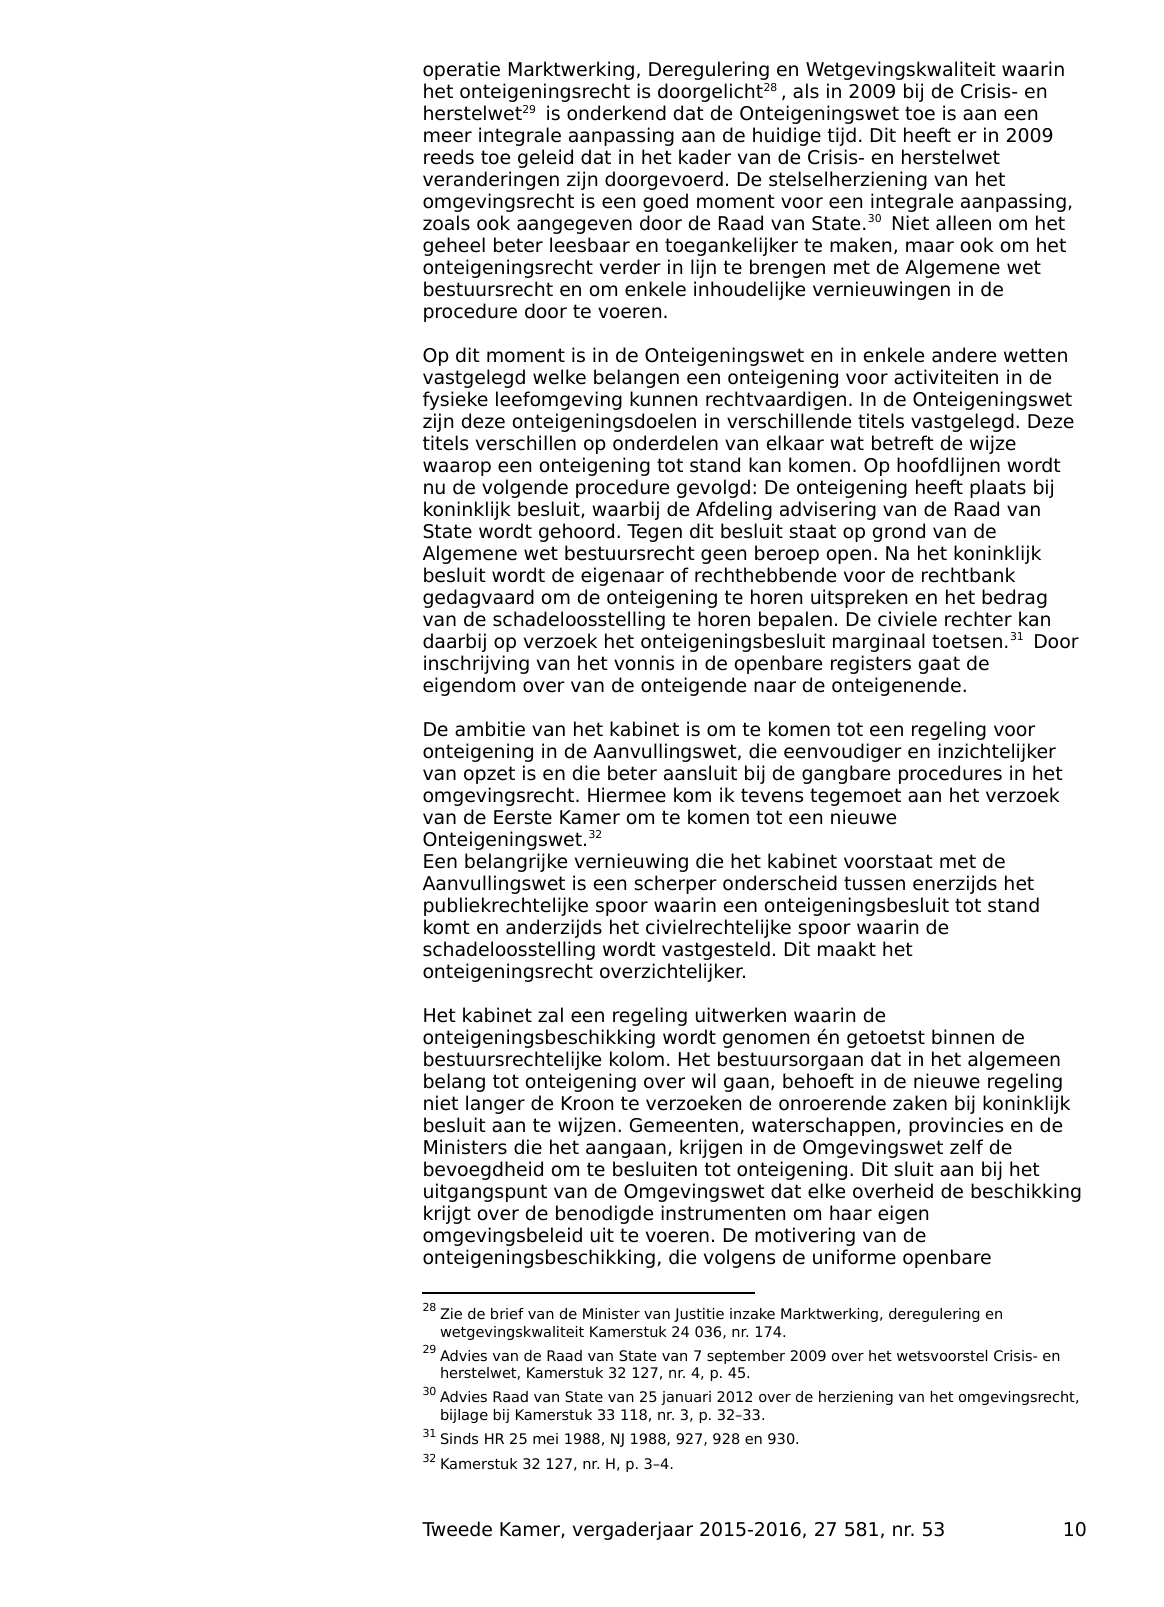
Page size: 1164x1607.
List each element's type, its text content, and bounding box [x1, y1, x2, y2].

text Advies van de Raad van State van 7 september 2009 over het wetsvoorstel Crisis- en herstelwet, Kamerstuk 32 127, nr. 4, p. 45. [422, 1343, 1087, 1382]
text Op dit moment is in de Onteigeningswet en in enkele andere wetten vastgelegd welke belangen een onteigening voor activiteiten in de fysieke leefomgeving kunnen rechtvaardigen. In de Onteigeningswet zijn deze onteigeningsdoelen in verschillende titels vastgelegd. Deze titels verschillen op onderdelen van elkaar wat betreft de wijze waarop een onteigening tot stand kan komen. Op hoofdlijnen wordt nu de volgende procedure gevolgd: De onteigening heeft plaats bij koninklijk besluit, waarbij de Afdeling advisering van de Raad van State wordt gehoord. Tegen dit besluit staat op grond van de Algemene wet bestuursrecht geen beroep open. Na het koninklijk besluit wordt de eigenaar of rechthebbende voor de rechtbank gedagvaard om de onteigening te horen uitspreken en het bedrag van de schadeloosstelling te horen bepalen. De civiele rechter kan daarbij op verzoek het onteigeningsbesluit marginaal toetsen. Door inschrijving van het vonnis in de openbare registers gaat de eigendom over van de onteigende naar de onteigenende. [422, 345, 1087, 697]
text Advies Raad van State van 25 januari 2012 over de herziening van het omgevingsrecht, bijlage bij Kamerstuk 33 118, nr. 3, p. 32–33. [422, 1385, 1087, 1424]
text operatie Marktwerking, Deregulering en Wetgevingskwaliteit waarin het onteigeningsrecht is doorgelicht, als in 2009 bij de Crisis- en herstelwet is onderkend dat de Onteigeningswet toe is aan een meer integrale aanpassing aan de huidige tijd. Dit heeft er in 2009 reeds toe geleid dat in het kader van de Crisis- en herstelwet veranderingen zijn doorgevoerd. De stelselherziening van het omgevingsrecht is een goed moment voor een integrale aanpassing, zoals ook aangegeven door de Raad van State. Niet alleen om het geheel beter leesbaar en toegankelijker te maken, maar ook om het onteigeningsrecht verder in lijn te brengen met de Algemene wet bestuursrecht en om enkele inhoudelijke vernieuwingen in de procedure door te voeren. [422, 59, 1087, 323]
text Kamerstuk 32 127, nr. H, p. 3–4. [422, 1452, 1087, 1474]
text Een belangrijke vernieuwing die het kabinet voorstaat met de Aanvullingswet is een scherper onderscheid tussen enerzijds het publiekrechtelijke spoor waarin een onteigeningsbesluit tot stand komt en anderzijds het civielrechtelijke spoor waarin de schadeloosstelling wordt vastgesteld. Dit maakt het onteigeningsrecht overzichtelijker. [422, 851, 1087, 983]
text De ambitie van het kabinet is om te komen tot een regeling voor onteigening in de Aanvullingswet, die eenvoudiger en inzichtelijker van opzet is en die beter aansluit bij de gangbare procedures in het omgevingsrecht. Hiermee kom ik tevens tegemoet aan het verzoek van de Eerste Kamer om te komen tot een nieuwe Onteigeningswet. [422, 719, 1087, 851]
text Zie de brief van de Minister van Justitie inzake Marktwerking, deregulering en wetgevingskwaliteit Kamerstuk 24 036, nr. 174. [422, 1302, 1087, 1341]
text Sinds HR 25 mei 1988, NJ 1988, 927, 928 en 930. [422, 1427, 1087, 1449]
text Het kabinet zal een regeling uitwerken waarin de onteigeningsbeschikking wordt genomen én getoetst binnen de bestuursrechtelijke kolom. Het bestuursorgaan dat in het algemeen belang tot onteigening over wil gaan, behoeft in de nieuwe regeling niet langer de Kroon te verzoeken de onroerende zaken bij koninklijk besluit aan te wijzen. Gemeenten, waterschappen, provincies en de Ministers die het aangaan, krijgen in de Omgevingswet zelf de bevoegdheid om te besluiten tot onteigening. Dit sluit aan bij het uitgangspunt van de Omgevingswet dat elke overheid de beschikking krijgt over de benodigde instrumenten om haar eigen omgevingsbeleid uit te voeren. De motivering van de onteigeningsbeschikking, die volgens de uniforme openbare [422, 1005, 1087, 1268]
